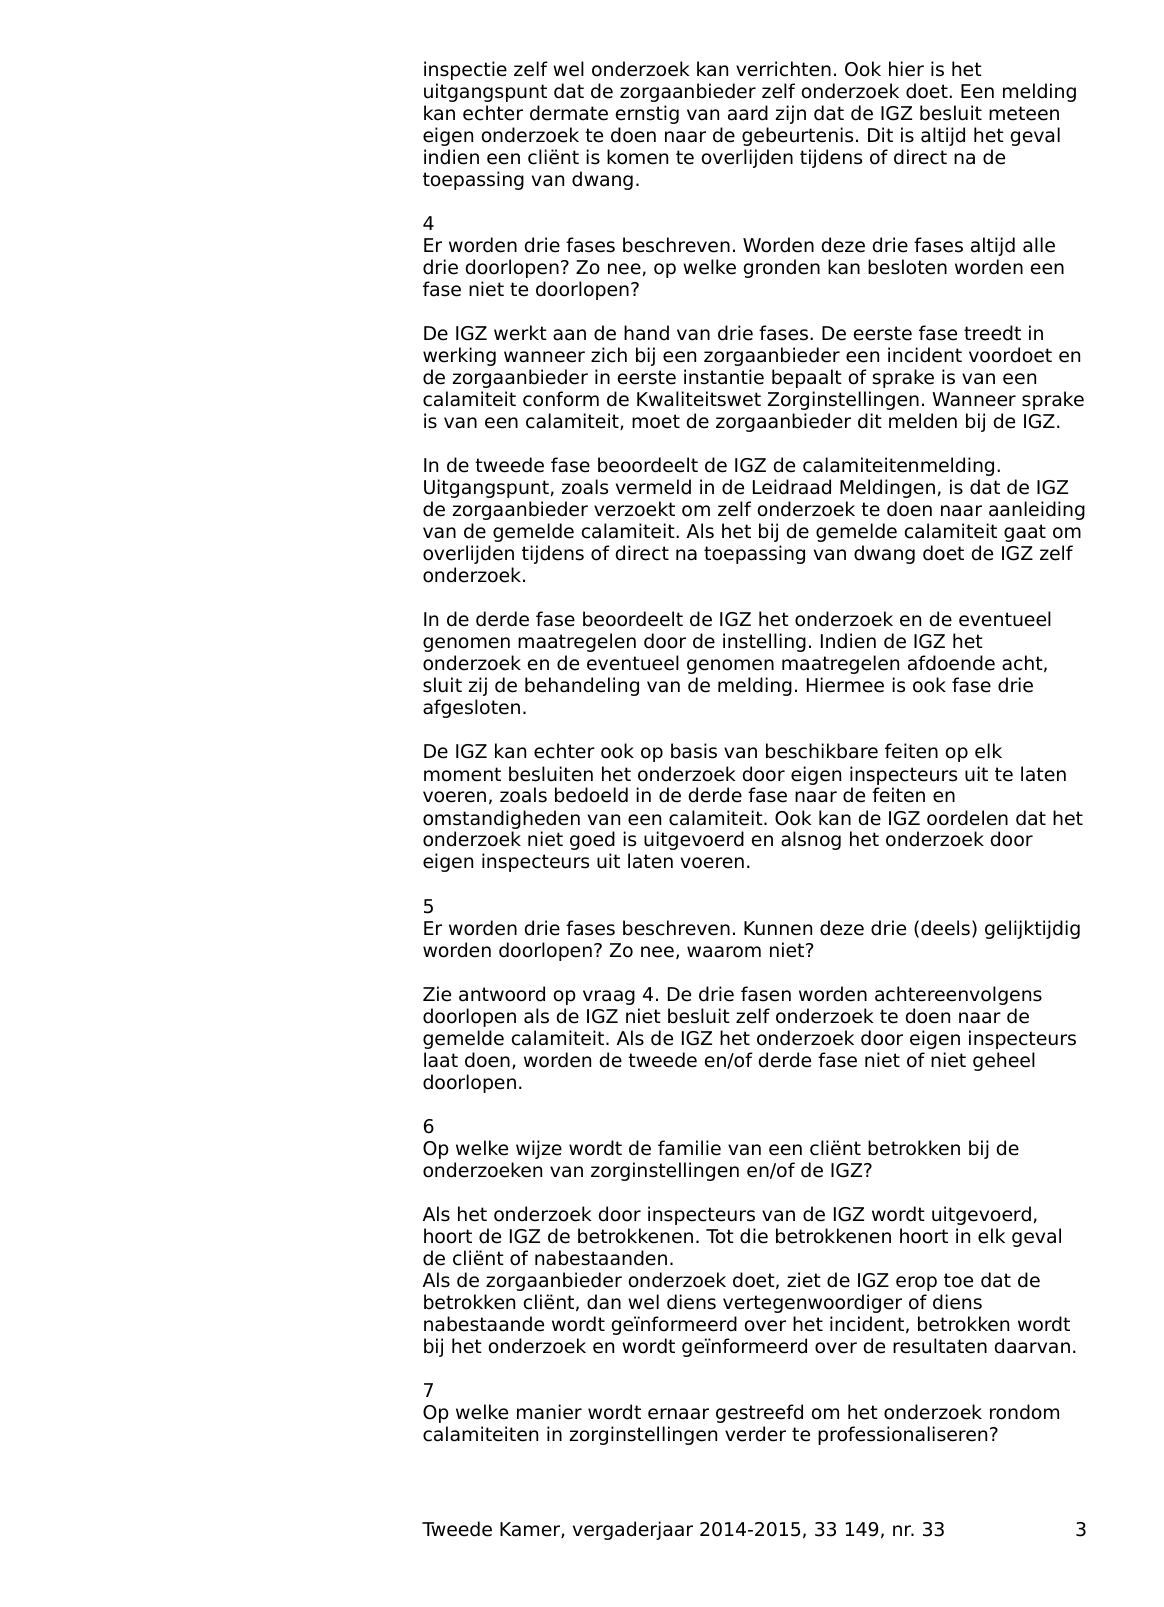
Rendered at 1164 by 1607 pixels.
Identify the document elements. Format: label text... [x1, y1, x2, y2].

text De IGZ werkt aan de hand van drie fases. De eerste fase treedt in werking wanneer zich bij een zorgaanbieder een incident voordoet en de zorgaanbieder in eerste instantie bepaalt of sprake is van een calamiteit conform de Kwaliteitswet Zorginstellingen. Wanneer sprake is van een calamiteit, moet de zorgaanbieder dit melden bij de IGZ. [422, 323, 1087, 433]
text Als het onderzoek door inspecteurs van de IGZ wordt uitgevoerd, hoort de IGZ de betrokkenen. Tot die betrokkenen hoort in elk geval de cliënt of nabestaanden. [422, 1204, 1087, 1270]
text 7 [422, 1380, 1087, 1402]
text 4 [422, 213, 1087, 235]
text In de derde fase beoordeelt de IGZ het onderzoek en de eventueel genomen maatregelen door de instelling. Indien de IGZ het onderzoek en de eventueel genomen maatregelen afdoende acht, sluit zij de behandeling van de melding. Hiermee is ook fase drie afgesloten. [422, 609, 1087, 719]
text Er worden drie fases beschreven. Kunnen deze drie (deels) gelijktijdig worden doorlopen? Zo nee, waarom niet? [422, 917, 1087, 961]
text Er worden drie fases beschreven. Worden deze drie fases altijd alle drie doorlopen? Zo nee, op welke gronden kan besloten worden een fase niet te doorlopen? [422, 235, 1087, 301]
text 6 [422, 1116, 1087, 1138]
text Op welke wijze wordt de familie van een cliënt betrokken bij de onderzoeken van zorginstellingen en/of de IGZ? [422, 1138, 1087, 1182]
text Op welke manier wordt ernaar gestreefd om het onderzoek rondom calamiteiten in zorginstellingen verder te professionaliseren? [422, 1402, 1087, 1446]
text Als de zorgaanbieder onderzoek doet, ziet de IGZ erop toe dat de betrokken cliënt, dan wel diens vertegenwoordiger of diens nabestaande wordt geïnformeerd over het incident, betrokken wordt bij het onderzoek en wordt geïnformeerd over de resultaten daarvan. [422, 1270, 1087, 1358]
text 5 [422, 896, 1087, 917]
text inspectie zelf wel onderzoek kan verrichten. Ook hier is het uitgangspunt dat de zorgaanbieder zelf onderzoek doet. Een melding kan echter dermate ernstig van aard zijn dat de IGZ besluit meteen eigen onderzoek te doen naar de gebeurtenis. Dit is altijd het geval indien een cliënt is komen te overlijden tijdens of direct na de toepassing van dwang. [422, 59, 1087, 191]
text De IGZ kan echter ook op basis van beschikbare feiten op elk moment besluiten het onderzoek door eigen inspecteurs uit te laten voeren, zoals bedoeld in de derde fase naar de feiten en omstandigheden van een calamiteit. Ook kan de IGZ oordelen dat het onderzoek niet goed is uitgevoerd en alsnog het onderzoek door eigen inspecteurs uit laten voeren. [422, 741, 1087, 873]
text In de tweede fase beoordeelt de IGZ de calamiteitenmelding. Uitgangspunt, zoals vermeld in de Leidraad Meldingen, is dat de IGZ de zorgaanbieder verzoekt om zelf onderzoek te doen naar aanleiding van de gemelde calamiteit. Als het bij de gemelde calamiteit gaat om overlijden tijdens of direct na toepassing van dwang doet de IGZ zelf onderzoek. [422, 455, 1087, 587]
text Zie antwoord op vraag 4. De drie fasen worden achtereenvolgens doorlopen als de IGZ niet besluit zelf onderzoek te doen naar de gemelde calamiteit. Als de IGZ het onderzoek door eigen inspecteurs laat doen, worden de tweede en/of derde fase niet of niet geheel doorlopen. [422, 984, 1087, 1093]
